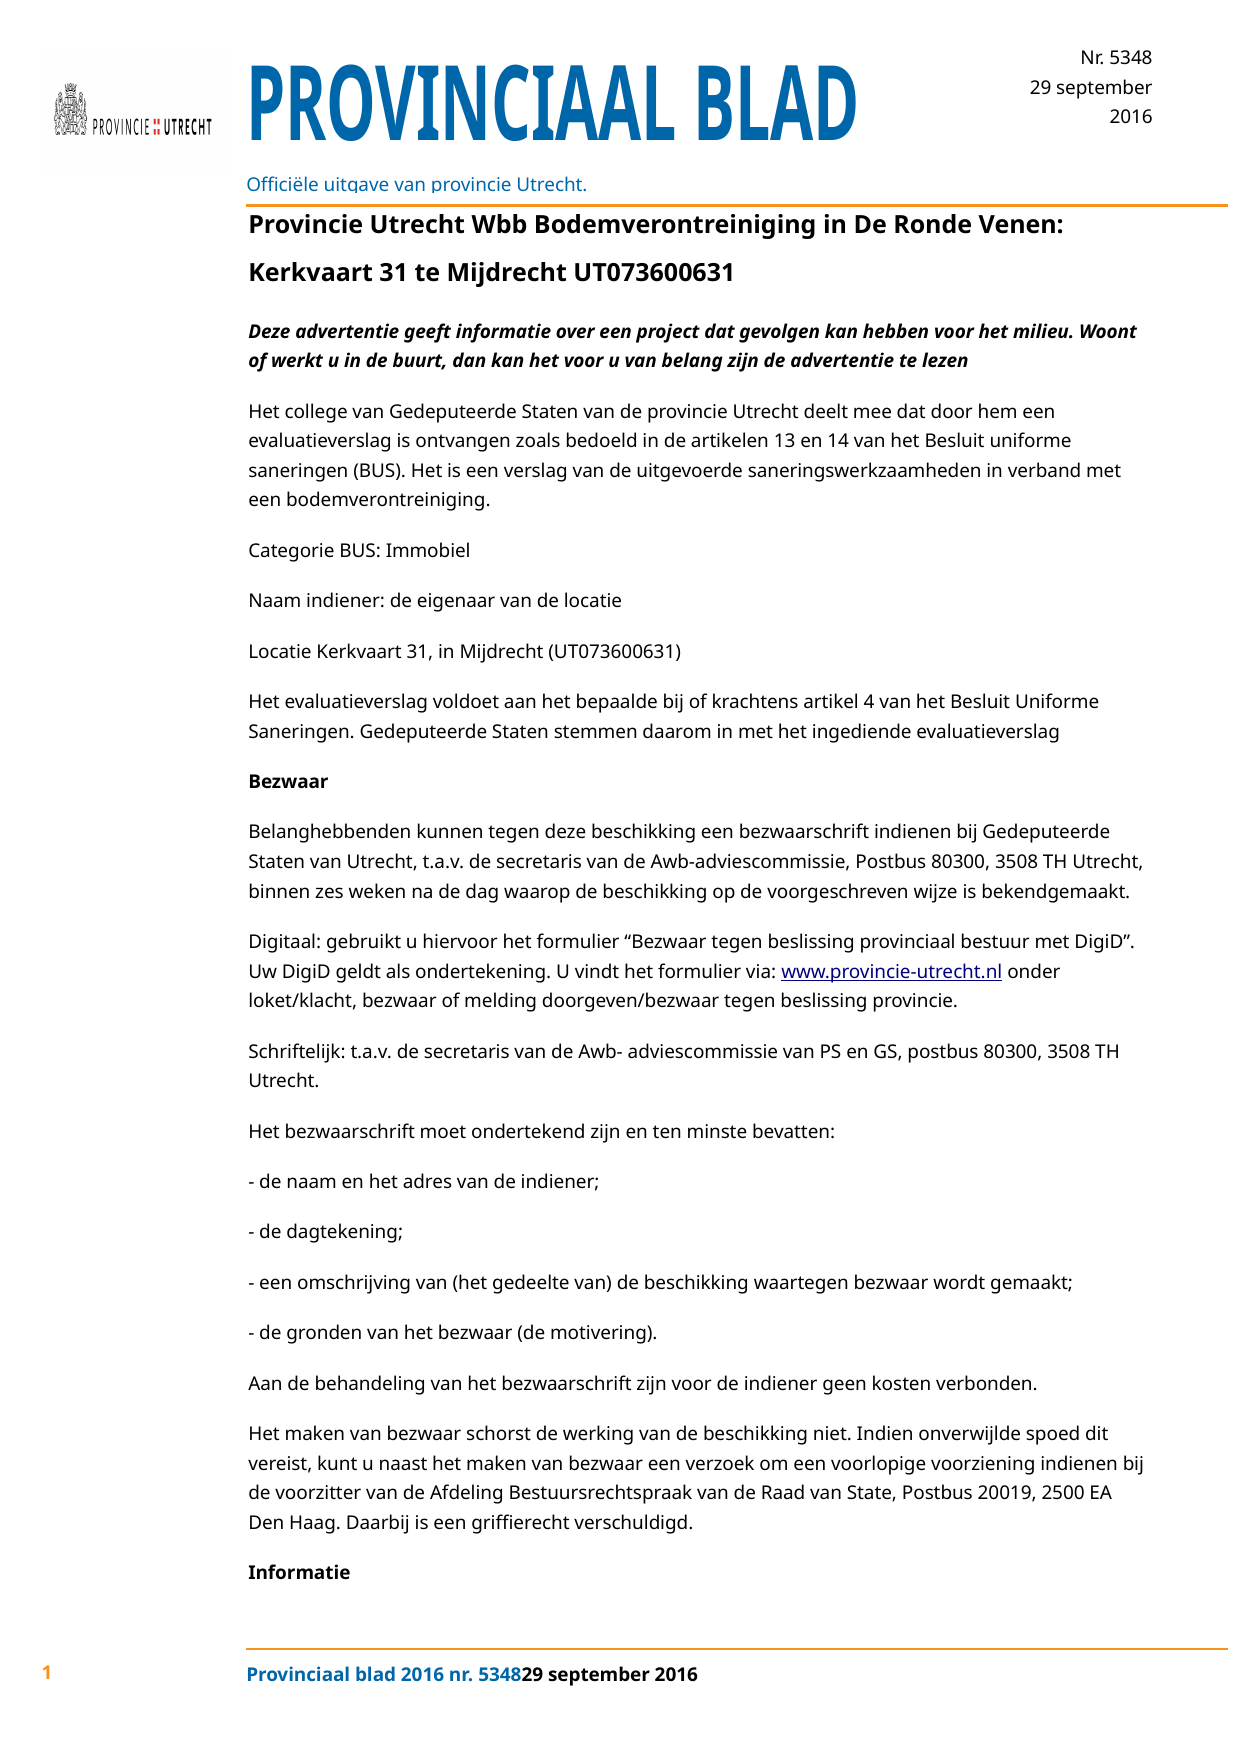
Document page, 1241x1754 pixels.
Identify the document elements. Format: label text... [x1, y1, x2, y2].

text - een omschrijving van (het gedeelte van) de beschikking waartegen bezwaar wordt gemaakt; [248, 1269, 1152, 1295]
text Informatie [248, 1559, 1152, 1585]
text - de dagtekening; [248, 1219, 1152, 1244]
text Aan de behandeling van het bezwaarschrift zijn voor de indiener geen kosten verbonden. [248, 1370, 1152, 1396]
text Categorie BUS: Immobiel [248, 537, 1152, 563]
text Digitaal: gebruikt u hiervoor het formulier “Bezwaar tegen beslissing provinciaal bestuur met DigiD”. Uw DigiD geldt als ondertekening. U vindt het formulier via: www.provincie-utrecht.nl onder loket/klacht, bezwaar of melding doorgeven/bezwaar tegen beslissing provincie. [248, 928, 1152, 1013]
text Het bezwaarschrift moet ondertekend zijn en ten minste bevatten: [248, 1118, 1152, 1144]
text Belanghebbenden kunnen tegen deze beschikking een bezwaarschrift indienen bij Gedeputeerde Staten van Utrecht, t.a.v. de secretaris van de Awb-adviescommissie, Postbus 80300, 3508 TH Utrecht, binnen zes weken na de dag waarop de beschikking op de voorgeschreven wijze is bekendgemaakt. [248, 819, 1152, 904]
picture [41, 47, 231, 172]
text Het evaluatieverslag voldoet aan het bepaalde bij of krachtens artikel 4 van het Besluit Uniforme Saneringen. Gedeputeerde Staten stemmen daarom in met het ingediende evaluatieverslag [248, 688, 1152, 744]
text Het college van Gedeputeerde Staten van de provincie Utrecht deelt mee dat door hem een evaluatieverslag is ontvangen zoals bedoeld in de artikelen 13 en 14 van het Besluit uniforme saneringen (BUS). Het is een verslag van de uitgevoerde saneringswerkzaamheden in verband met een bodemverontreiniging. [248, 398, 1152, 512]
text Het maken van bezwaar schorst de werking van de beschikking niet. Indien onverwijlde spoed dit vereist, kunt u naast het maken van bezwaar een verzoek om een voorlopige voorziening indienen bij de voorzitter van de Afdeling Bestuursrechtspraak van de Raad van State, Postbus 20019, 2500 EA Den Haag. Daarbij is een griffierecht verschuldigd. [248, 1420, 1152, 1535]
text Locatie Kerkvaart 31, in Mijdrecht (UT073600631) [248, 638, 1152, 664]
text Provincie Utrecht Wbb Bodemverontreiniging in De Ronde Venen: Kerkvaart 31 te Mijdrecht UT073600631 [248, 207, 1152, 288]
text Schriftelijk: t.a.v. de secretaris van de Awb- adviescommissie van PS en GS, postbus 80300, 3508 TH Utrecht. [248, 1038, 1152, 1093]
text - de gronden van het bezwaar (de motivering). [248, 1319, 1152, 1345]
text Deze advertentie geeft informatie over een project dat gevolgen kan hebben voor het milieu. Woont of werkt u in de buurt, dan kan het voor u van belang zijn de advertentie te lezen [248, 318, 1152, 373]
text Bezwaar [248, 768, 1152, 794]
text - de naam en het adres van de indiener; [248, 1168, 1152, 1194]
text Naam indiener: de eigenaar van de locatie [248, 587, 1152, 613]
